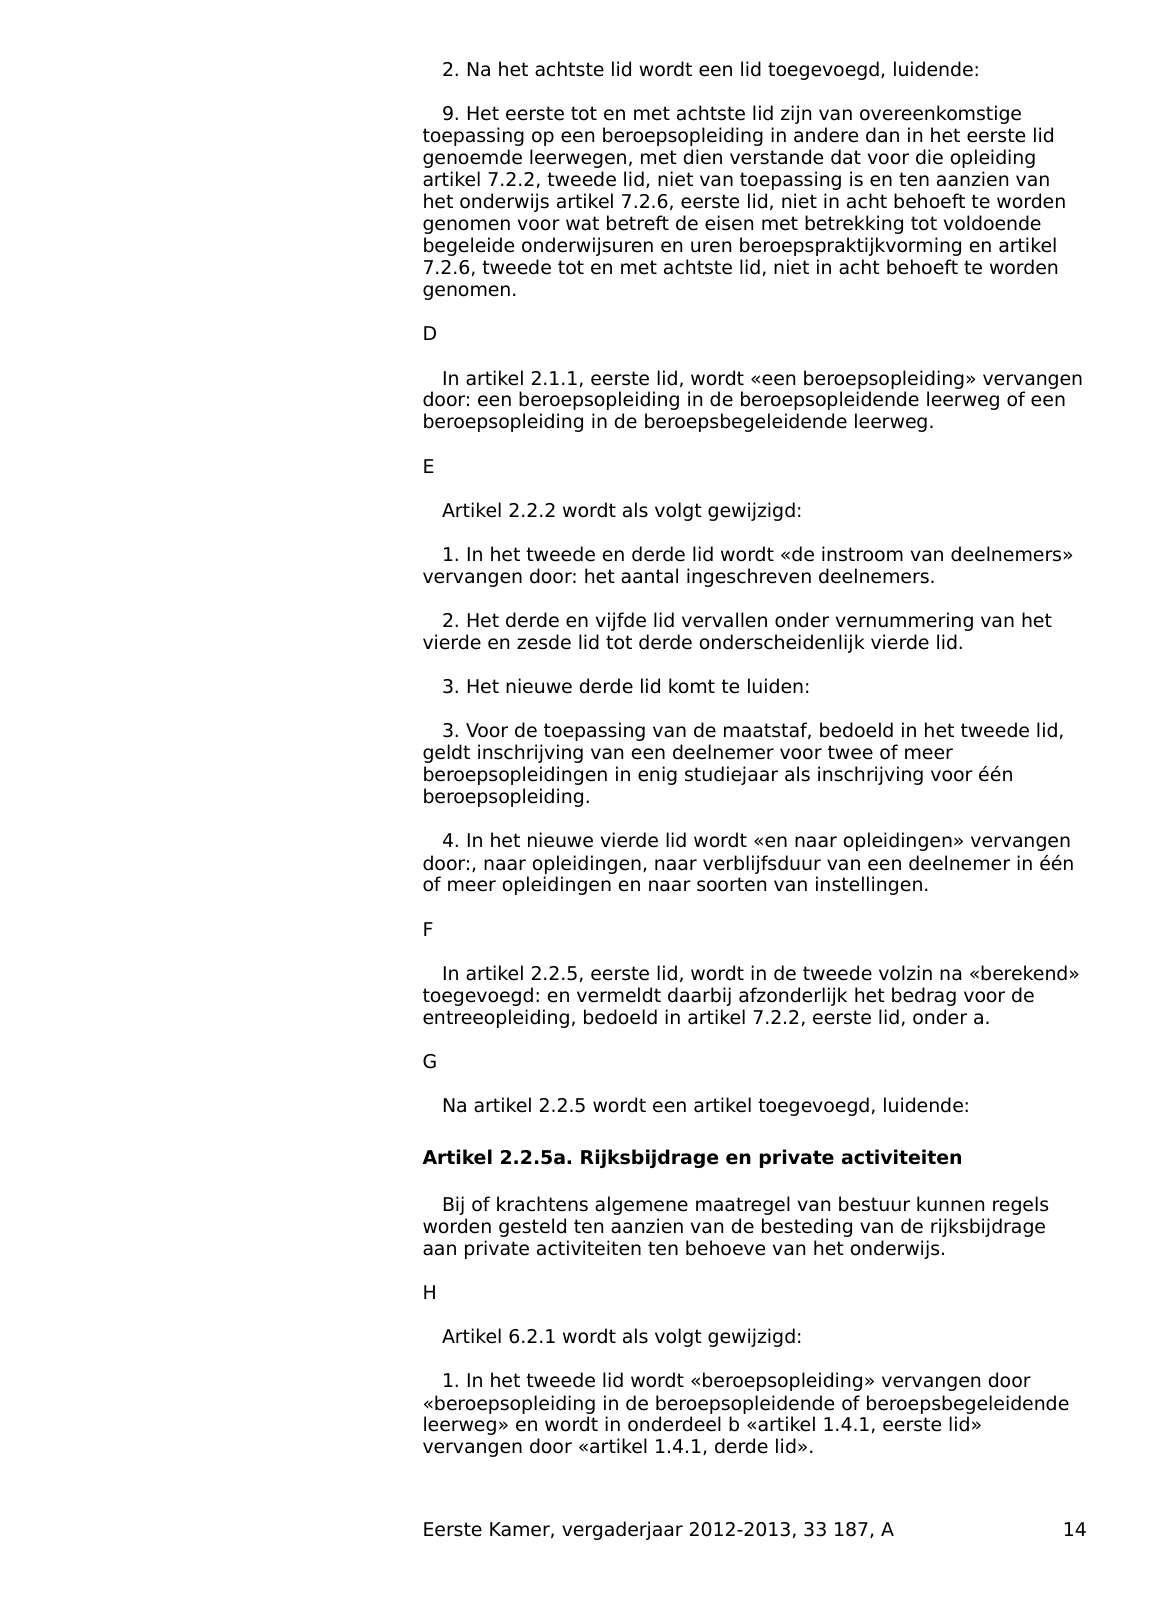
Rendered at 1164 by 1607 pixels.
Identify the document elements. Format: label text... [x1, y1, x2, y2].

text 1. In het tweede en derde lid wordt «de instroom van deelnemers» vervangen door: het aantal ingeschreven deelnemers. [422, 544, 1087, 588]
text 9. Het eerste tot en met achtste lid zijn van overeenkomstige toepassing op een beroepsopleiding in andere dan in het eerste lid genoemde leerwegen, met dien verstande dat voor die opleiding artikel 7.2.2, tweede lid, niet van toepassing is en ten aanzien van het onderwijs artikel 7.2.6, eerste lid, niet in acht behoeft te worden genomen voor wat betreft de eisen met betrekking tot voldoende begeleide onderwijsuren en uren beroepspraktijkvorming en artikel 7.2.6, tweede tot en met achtste lid, niet in acht behoeft te worden genomen. [422, 103, 1087, 301]
text 2. Na het achtste lid wordt een lid toegevoegd, luidende: [422, 59, 1087, 81]
text 4. In het nieuwe vierde lid wordt «en naar opleidingen» vervangen door:, naar opleidingen, naar verblijfsduur van een deelnemer in één of meer opleidingen en naar soorten van instellingen. [422, 830, 1087, 896]
text 3. Voor de toepassing van de maatstaf, bedoeld in het tweede lid, geldt inschrijving van een deelnemer voor twee of meer beroepsopleidingen in enig studiejaar als inschrijving voor één beroepsopleiding. [422, 720, 1087, 808]
subtitle Artikel 2.2.5a. Rijksbijdrage en private activiteiten [422, 1147, 1087, 1169]
text 2. Het derde en vijfde lid vervallen onder vernummering van het vierde en zesde lid tot derde onderscheidenlijk vierde lid. [422, 610, 1087, 654]
text H [422, 1282, 1087, 1304]
text Bij of krachtens algemene maatregel van bestuur kunnen regels worden gesteld ten aanzien van de besteding van de rijksbijdrage aan private activiteiten ten behoeve van het onderwijs. [422, 1194, 1087, 1260]
text F [422, 918, 1087, 941]
text Artikel 6.2.1 wordt als volgt gewijzigd: [422, 1326, 1087, 1348]
text 3. Het nieuwe derde lid komt te luiden: [422, 676, 1087, 698]
text In artikel 2.2.5, eerste lid, wordt in de tweede volzin na «berekend» toegevoegd: en vermeldt daarbij afzonderlijk het bedrag voor de entreeopleiding, bedoeld in artikel 7.2.2, eerste lid, onder a. [422, 963, 1087, 1029]
text 1. In het tweede lid wordt «beroepsopleiding» vervangen door «beroepsopleiding in de beroepsopleidende of beroepsbegeleidende leerweg» en wordt in onderdeel b «artikel 1.4.1, eerste lid» vervangen door «artikel 1.4.1, derde lid». [422, 1370, 1087, 1458]
text Na artikel 2.2.5 wordt een artikel toegevoegd, luidende: [422, 1095, 1087, 1117]
text D [422, 323, 1087, 345]
text In artikel 2.1.1, eerste lid, wordt «een beroepsopleiding» vervangen door: een beroepsopleiding in de beroepsopleidende leerweg of een beroepsopleiding in de beroepsbegeleidende leerweg. [422, 367, 1087, 433]
text E [422, 456, 1087, 477]
text G [422, 1051, 1087, 1073]
text Artikel 2.2.2 wordt als volgt gewijzigd: [422, 500, 1087, 522]
